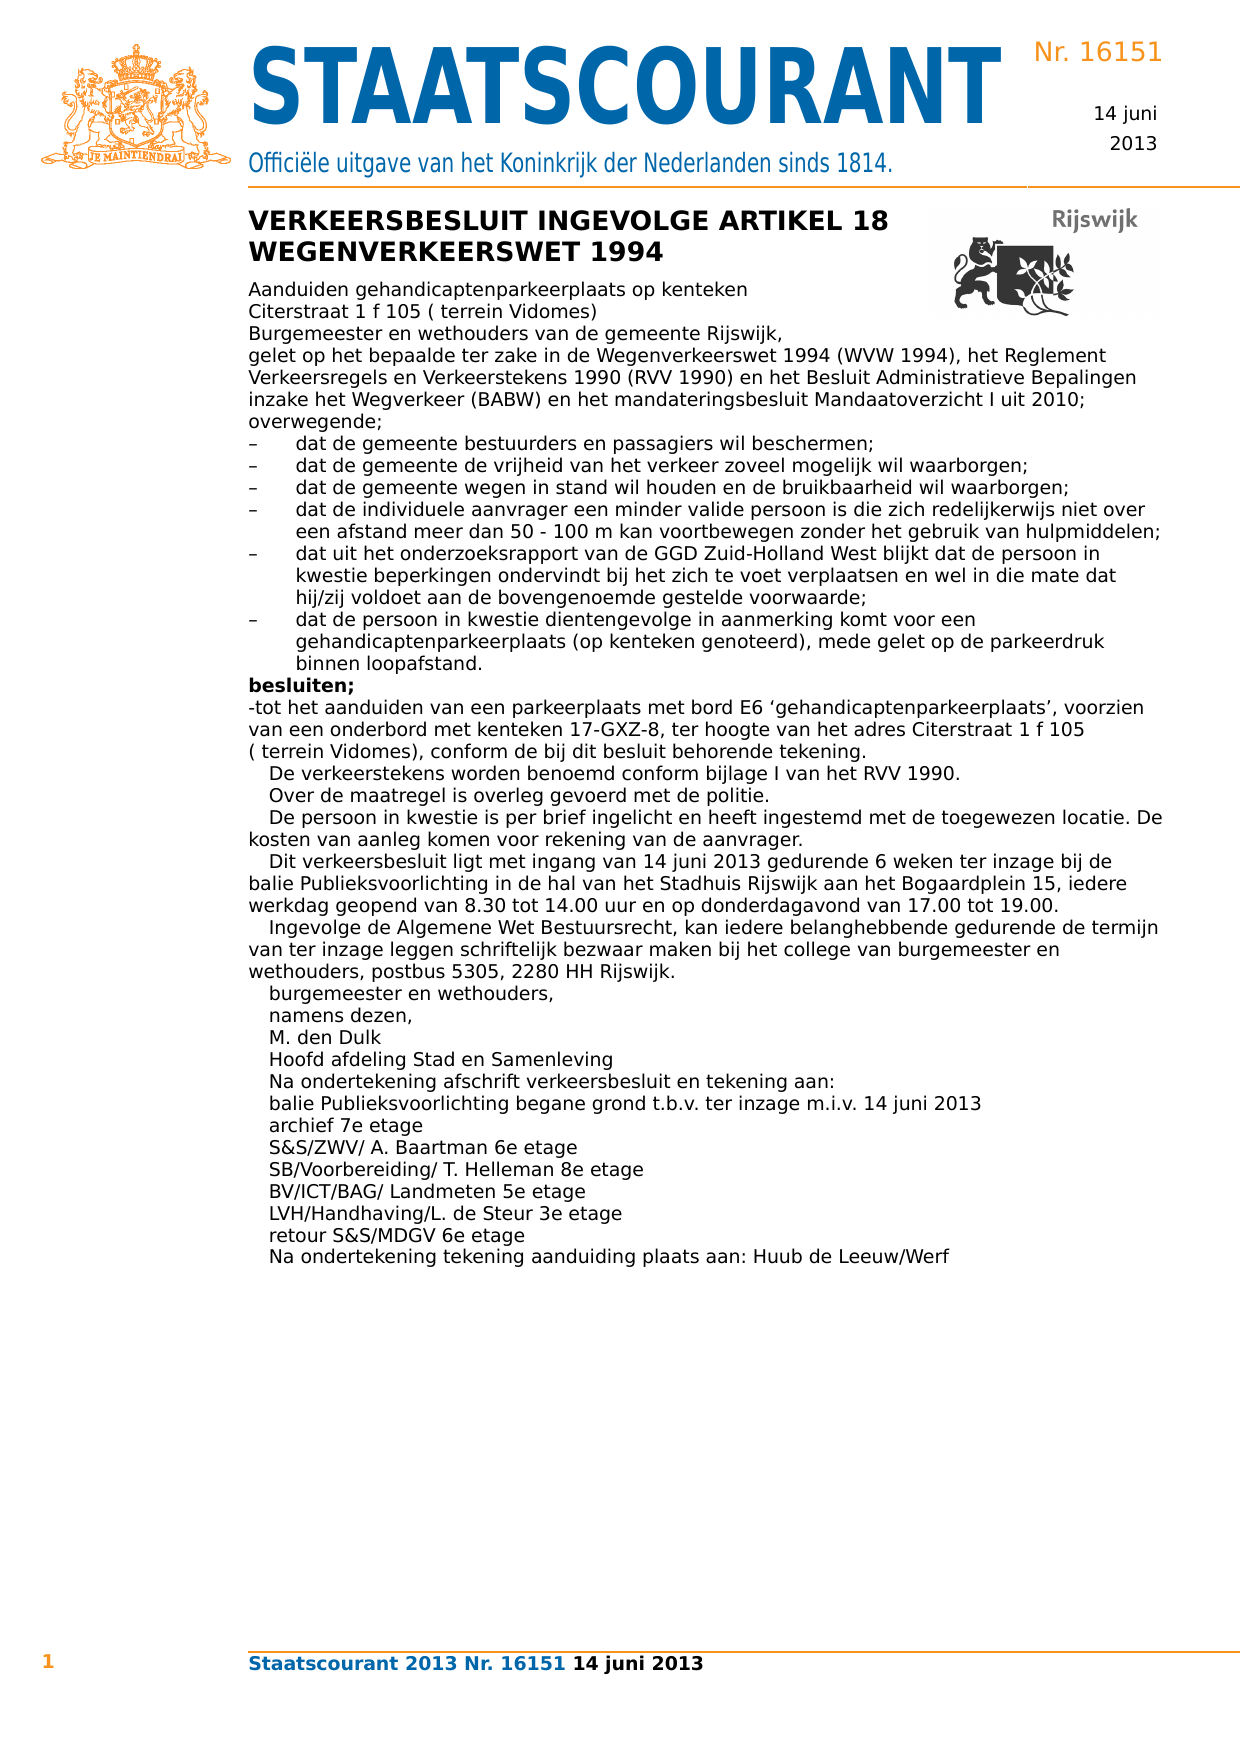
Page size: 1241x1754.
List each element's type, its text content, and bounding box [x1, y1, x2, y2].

text SB/Voorbereiding/ T. Helleman 8e etage [248, 1158, 1163, 1181]
subtitle VERKEERSBESLUIT INGEVOLGE ARTIKEL 18 WEGENVERKEERSWET 1994 [248, 206, 927, 268]
text -tot het aanduiden van een parkeerplaats met bord E6 ‘gehandicaptenparkeerplaats’, voorzien van een onderbord met kenteken 17-GXZ-8, ter hoogte van het adres Citerstraat 1 f 105 ( terrein Vidomes), conform de bij dit besluit behorende tekening. [248, 697, 1163, 763]
list dat de gemeente de vrijheid van het verkeer zoveel mogelijk wil waarborgen; [248, 455, 1163, 477]
text balie Publieksvoorlichting begane grond t.b.v. ter inzage m.i.v. 14 juni 2013 [248, 1093, 1163, 1114]
text Burgemeester en wethouders van de gemeente Rijswijk, [248, 323, 1163, 345]
list dat uit het onderzoeksrapport van de GGD Zuid-Holland West blijkt dat de persoon in kwestie beperkingen ondervindt bij het zich te voet verplaatsen en wel in die mate dat hij/zij voldoet aan de bovengenoemde gestelde voorwaarde; [248, 543, 1163, 609]
text namens dezen, [248, 1005, 1163, 1027]
text Aanduiden gehandicaptenparkeerplaats op kenteken [248, 279, 927, 301]
text De verkeerstekens worden benoemd conform bijlage I van het RVV 1990. [248, 763, 1163, 785]
list dat de gemeente bestuurders en passagiers wil beschermen; [248, 433, 1163, 455]
text archief 7e etage [248, 1114, 1163, 1137]
text Dit verkeersbesluit ligt met ingang van 14 juni 2013 gedurende 6 weken ter inzage bij de balie Publieksvoorlichting in de hal van het Stadhuis Rijswijk aan het Bogaardplein 15, iedere werkdag geopend van 8.30 tot 14.00 uur en op donderdagavond van 17.00 tot 19.00. [248, 851, 1163, 917]
text Citerstraat 1 f 105 ( terrein Vidomes) [248, 301, 1163, 323]
text Na ondertekening afschrift verkeersbesluit en tekening aan: [248, 1071, 1163, 1093]
text Hoofd afdeling Stad en Samenleving [248, 1049, 1163, 1071]
text Na ondertekening tekening aanduiding plaats aan: Huub de Leeuw/Werf [248, 1246, 1163, 1268]
text De persoon in kwestie is per brief ingelicht en heeft ingestemd met de toegewezen locatie. De kosten van aanleg komen voor rekening van de aanvrager. [248, 807, 1163, 851]
text retour S&S/MDGV 6e etage [248, 1224, 1163, 1246]
text burgemeester en wethouders, [248, 983, 1163, 1005]
picture [41, 44, 231, 169]
picture [927, 205, 1164, 318]
text besluiten; [248, 675, 1163, 697]
subtitle overwegende; [248, 411, 1163, 433]
text gelet op het bepaalde ter zake in de Wegenverkeerswet 1994 (WVW 1994), het Reglement Verkeersregels en Verkeerstekens 1990 (RVV 1990) en het Besluit Administratieve Bepalingen inzake het Wegverkeer (BABW) en het mandateringsbesluit Mandaatoverzicht I uit 2010; [248, 345, 1163, 411]
text M. den Dulk [248, 1027, 1163, 1049]
text Over de maatregel is overleg gevoerd met de politie. [248, 785, 1163, 807]
list dat de individuele aanvrager een minder valide persoon is die zich redelijkerwijs niet over een afstand meer dan 50 - 100 m kan voortbewegen zonder het gebruik van hulpmiddelen; [248, 499, 1163, 543]
text Ingevolge de Algemene Wet Bestuursrecht, kan iedere belanghebbende gedurende de termijn van ter inzage leggen schriftelijk bezwaar maken bij het college van burgemeester en wethouders, postbus 5305, 2280 HH Rijswijk. [248, 917, 1163, 983]
text LVH/Handhaving/L. de Steur 3e etage [248, 1202, 1163, 1224]
list dat de gemeente wegen in stand wil houden en de bruikbaarheid wil waarborgen; [248, 477, 1163, 499]
text S&S/ZWV/ A. Baartman 6e etage [248, 1137, 1163, 1158]
text BV/ICT/BAG/ Landmeten 5e etage [248, 1181, 1163, 1202]
list dat de persoon in kwestie dientengevolge in aanmerking komt voor een gehandicaptenparkeerplaats (op kenteken genoteerd), mede gelet op de parkeerdruk binnen loopafstand. [248, 609, 1163, 675]
